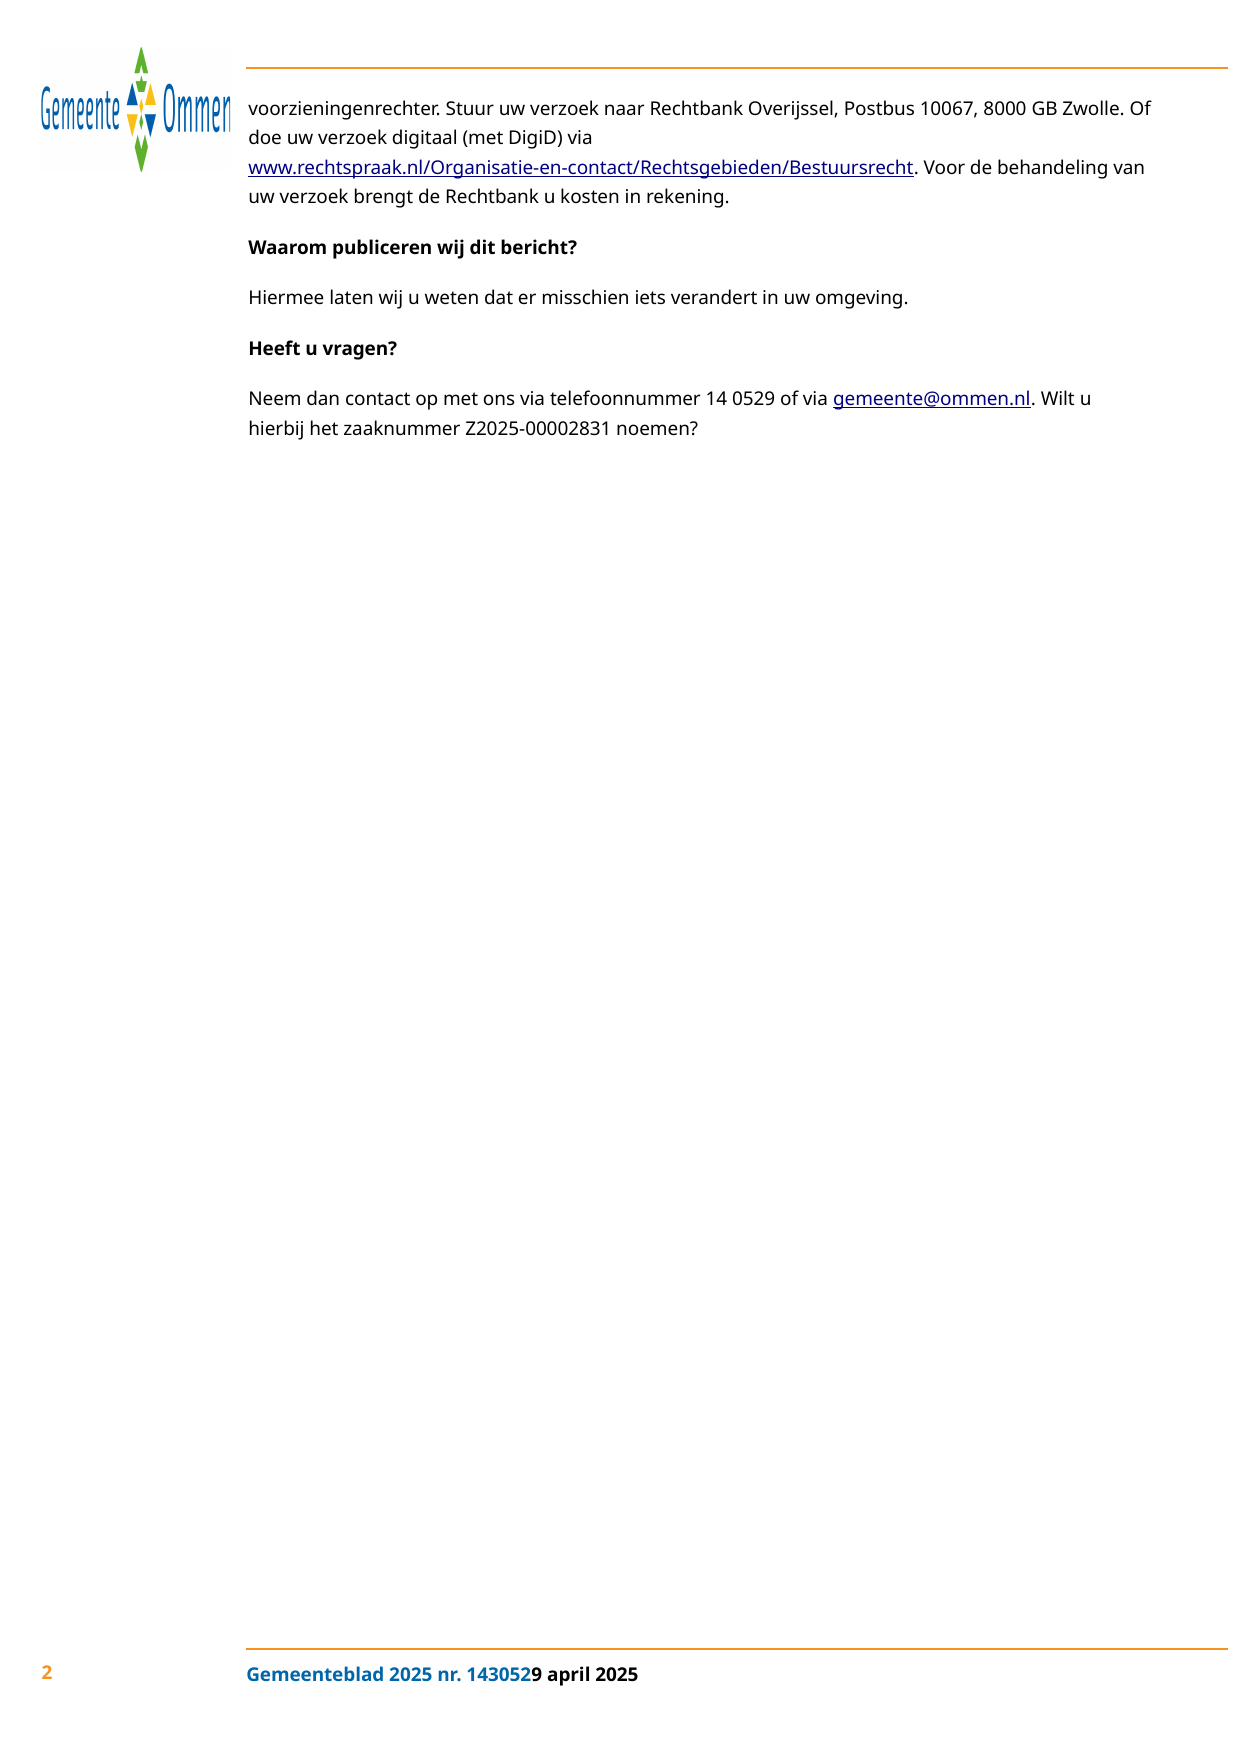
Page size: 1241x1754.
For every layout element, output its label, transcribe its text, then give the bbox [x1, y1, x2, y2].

picture [41, 47, 231, 172]
text Waarom publiceren wij dit bericht? [248, 234, 1152, 260]
text Hiermee laten wij u weten dat er misschien iets verandert in uw omgeving. [248, 284, 1152, 310]
text Heeft u vragen? [248, 335, 1152, 361]
text Neem dan contact op met ons via telefoonnummer 14 0529 of via gemeente@ommen.nl. Wilt u hierbij het zaaknummer Z2025-00002831 noemen? [248, 385, 1152, 441]
text voorzieningenrechter. Stuur uw verzoek naar Rechtbank Overijssel, Postbus 10067, 8000 GB Zwolle. Of doe uw verzoek digitaal (met DigiD) via www.rechtspraak.nl/Organisatie-en-contact/Rechtsgebieden/Bestuursrecht. Voor de behandeling van uw verzoek brengt de Rechtbank u kosten in rekening. [248, 95, 1152, 209]
